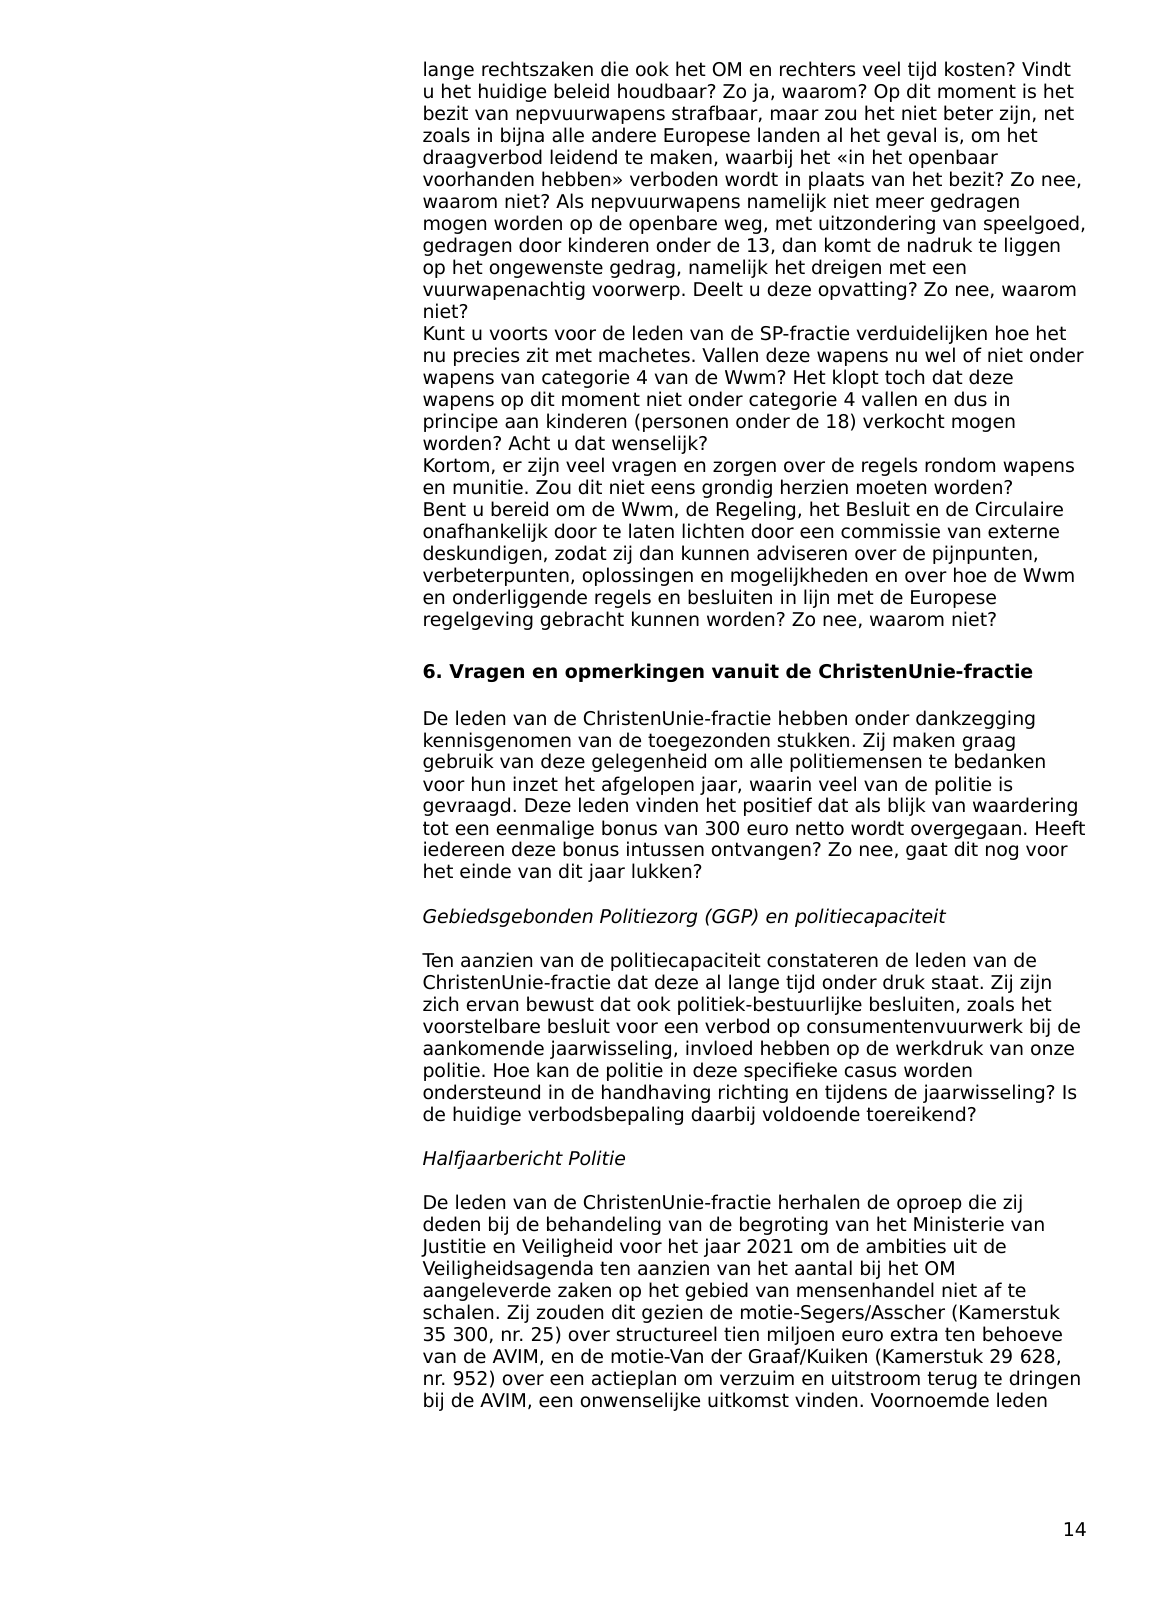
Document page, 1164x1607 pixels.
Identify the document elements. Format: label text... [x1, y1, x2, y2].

text Ten aanzien van de politiecapaciteit constateren de leden van de ChristenUnie-fractie dat deze al lange tijd onder druk staat. Zij zijn zich ervan bewust dat ook politiek-bestuurlijke besluiten, zoals het voorstelbare besluit voor een verbod op consumentenvuurwerk bij de aankomende jaarwisseling, invloed hebben op de werkdruk van onze politie. Hoe kan de politie in deze specifieke casus worden ondersteund in de handhaving richting en tijdens de jaarwisseling? Is de huidige verbodsbepaling daarbij voldoende toereikend? [422, 950, 1087, 1126]
text De leden van de ChristenUnie-fractie herhalen de oproep die zij deden bij de behandeling van de begroting van het Ministerie van Justitie en Veiligheid voor het jaar 2021 om de ambities uit de Veiligheidsagenda ten aanzien van het aantal bij het OM aangeleverde zaken op het gebied van mensenhandel niet af te schalen. Zij zouden dit gezien de motie-Segers/Asscher (Kamerstuk 35 300, nr. 25) over structureel tien miljoen euro extra ten behoeve van de AVIM, en de motie-Van der Graaf/Kuiken (Kamerstuk 29 628, nr. 952) over een actieplan om verzuim en uitstroom terug te dringen bij de AVIM, een onwenselijke uitkomst vinden. Voornoemde leden [422, 1192, 1087, 1412]
text lange rechtszaken die ook het OM en rechters veel tijd kosten? Vindt u het huidige beleid houdbaar? Zo ja, waarom? Op dit moment is het bezit van nepvuurwapens strafbaar, maar zou het niet beter zijn, net zoals in bijna alle andere Europese landen al het geval is, om het draagverbod leidend te maken, waarbij het «in het openbaar voorhanden hebben» verboden wordt in plaats van het bezit? Zo nee, waarom niet? Als nepvuurwapens namelijk niet meer gedragen mogen worden op de openbare weg, met uitzondering van speelgoed, gedragen door kinderen onder de 13, dan komt de nadruk te liggen op het ongewenste gedrag, namelijk het dreigen met een vuurwapenachtig voorwerp. Deelt u deze opvatting? Zo nee, waarom niet? [422, 59, 1087, 323]
subtitle Halfjaarbericht Politie [422, 1148, 1087, 1170]
text De leden van de ChristenUnie-fractie hebben onder dankzegging kennisgenomen van de toegezonden stukken. Zij maken graag gebruik van deze gelegenheid om alle politiemensen te bedanken voor hun inzet het afgelopen jaar, waarin veel van de politie is gevraagd. Deze leden vinden het positief dat als blijk van waardering tot een eenmalige bonus van 300 euro netto wordt overgegaan. Heeft iedereen deze bonus intussen ontvangen? Zo nee, gaat dit nog voor het einde van dit jaar lukken? [422, 707, 1087, 883]
text Kortom, er zijn veel vragen en zorgen over de regels rondom wapens en munitie. Zou dit niet eens grondig herzien moeten worden? [422, 455, 1087, 499]
text Kunt u voorts voor de leden van de SP-fractie verduidelijken hoe het nu precies zit met machetes. Vallen deze wapens nu wel of niet onder wapens van categorie 4 van de Wwm? Het klopt toch dat deze wapens op dit moment niet onder categorie 4 vallen en dus in principe aan kinderen (personen onder de 18) verkocht mogen worden? Acht u dat wenselijk? [422, 323, 1087, 455]
text Bent u bereid om de Wwm, de Regeling, het Besluit en de Circulaire onafhankelijk door te laten lichten door een commissie van externe deskundigen, zodat zij dan kunnen adviseren over de pijnpunten, verbeterpunten, oplossingen en mogelijkheden en over hoe de Wwm en onderliggende regels en besluiten in lijn met de Europese regelgeving gebracht kunnen worden? Zo nee, waarom niet? [422, 499, 1087, 631]
subtitle 6. Vragen en opmerkingen vanuit de ChristenUnie-fractie [422, 661, 1087, 682]
subtitle Gebiedsgebonden Politiezorg (GGP) en politiecapaciteit [422, 906, 1087, 927]
